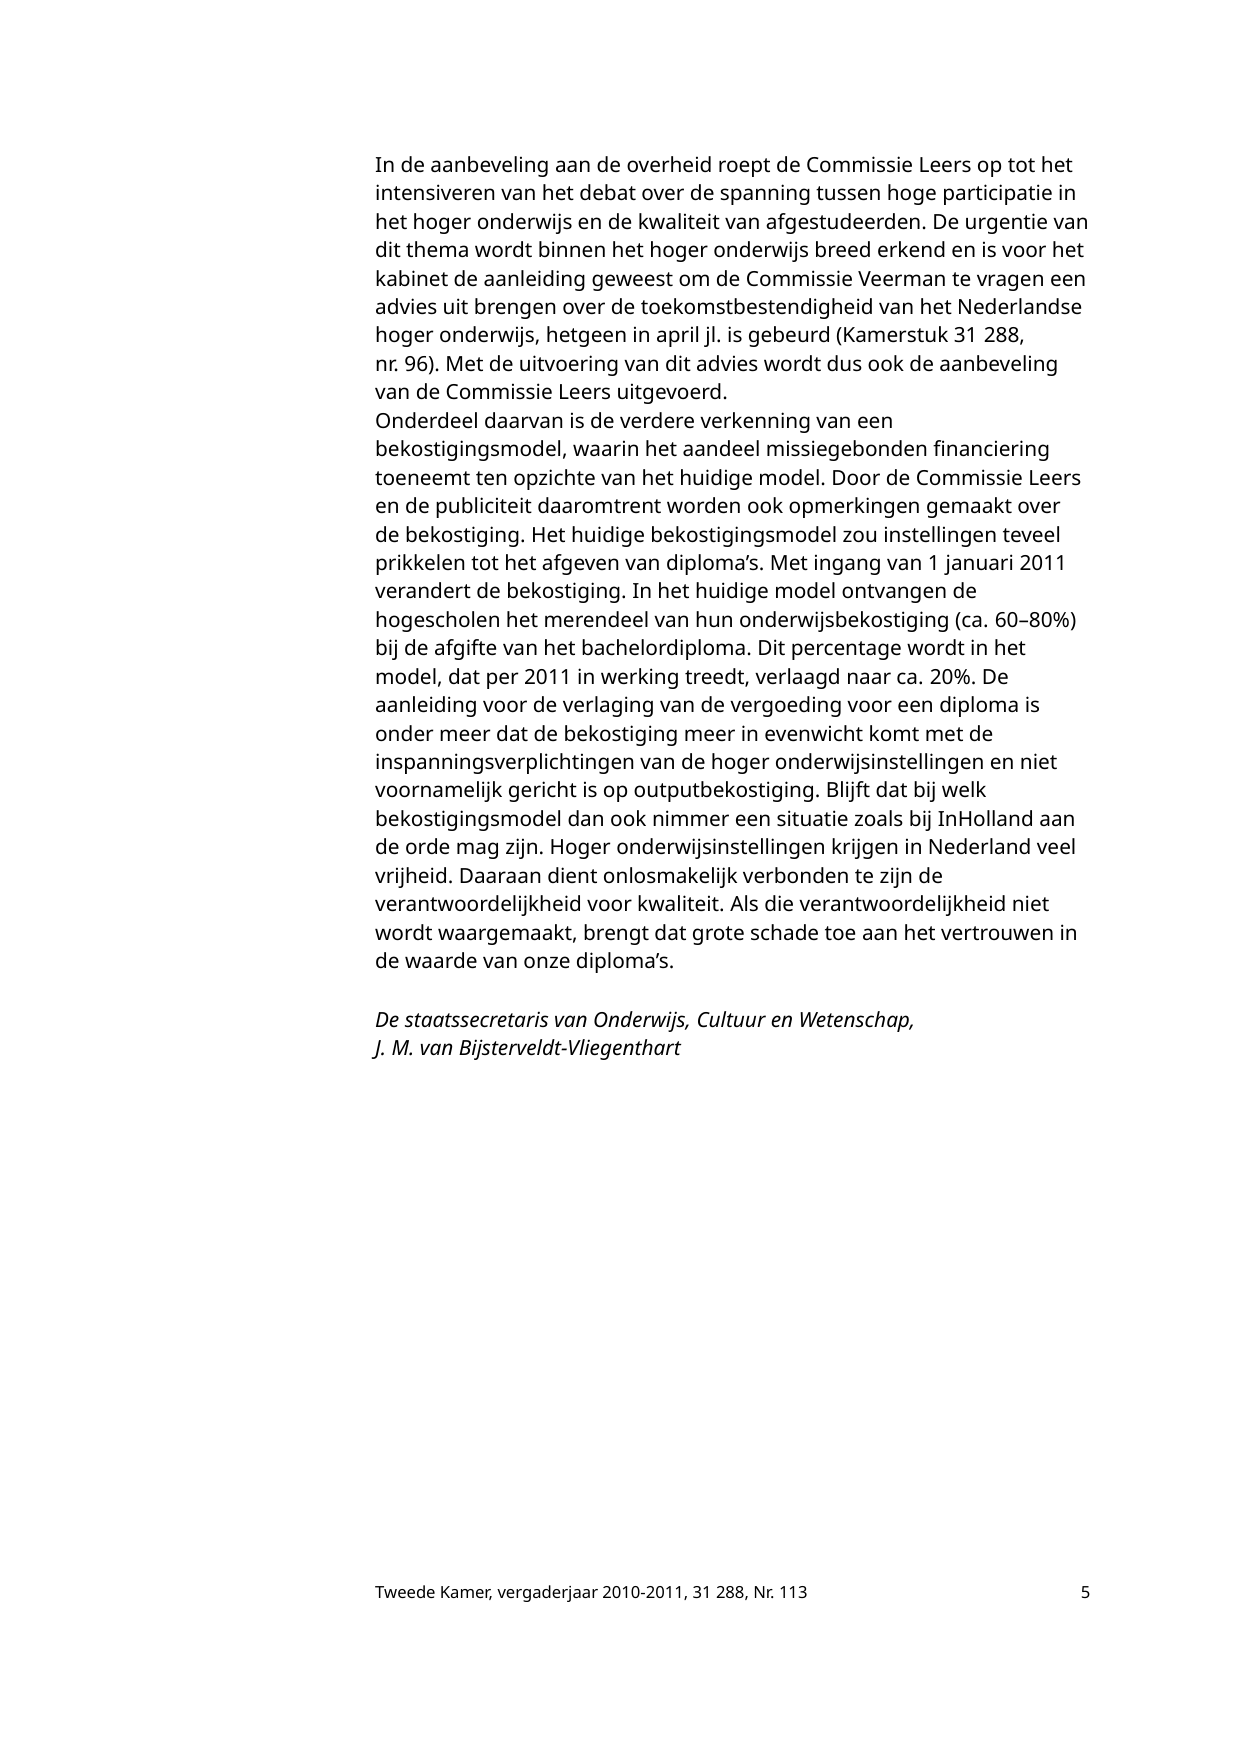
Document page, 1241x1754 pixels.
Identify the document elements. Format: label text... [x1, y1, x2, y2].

text J. M. van Bijsterveldt-Vliegenthart [375, 1033, 1090, 1062]
text De staatssecretaris van Onderwijs, Cultuur en Wetenschap, [375, 1005, 1090, 1033]
text In de aanbeveling aan de overheid roept de Commissie Leers op tot het intensiveren van het debat over de spanning tussen hoge participatie in het hoger onderwijs en de kwaliteit van afgestudeerden. De urgentie van dit thema wordt binnen het hoger onderwijs breed erkend en is voor het kabinet de aanleiding geweest om de Commissie Veerman te vragen een advies uit brengen over de toekomstbestendigheid van het Nederlandse hoger onderwijs, hetgeen in april jl. is gebeurd (Kamerstuk 31 288, nr. 96). Met de uitvoering van dit advies wordt dus ook de aanbeveling van de Commissie Leers uitgevoerd. [375, 150, 1090, 406]
text Onderdeel daarvan is de verdere verkenning van een bekostigingsmodel, waarin het aandeel missiegebonden financiering toeneemt ten opzichte van het huidige model. Door de Commissie Leers en de publiciteit daaromtrent worden ook opmerkingen gemaakt over de bekostiging. Het huidige bekostigingsmodel zou instellingen teveel prikkelen tot het afgeven van diploma’s. Met ingang van 1 januari 2011 verandert de bekostiging. In het huidige model ontvangen de hogescholen het merendeel van hun onderwijsbekostiging (ca. 60–80%) bij de afgifte van het bachelordiploma. Dit percentage wordt in het model, dat per 2011 in werking treedt, verlaagd naar ca. 20%. De aanleiding voor de verlaging van de vergoeding voor een diploma is onder meer dat de bekostiging meer in evenwicht komt met de inspanningsverplichtingen van de hoger onderwijsinstellingen en niet voornamelijk gericht is op outputbekostiging. Blijft dat bij welk bekostigingsmodel dan ook nimmer een situatie zoals bij InHolland aan de orde mag zijn. Hoger onderwijsinstellingen krijgen in Nederland veel vrijheid. Daaraan dient onlosmakelijk verbonden te zijn de verantwoordelijkheid voor kwaliteit. Als die verantwoordelijkheid niet wordt waargemaakt, brengt dat grote schade toe aan het vertrouwen in de waarde van onze diploma’s. [375, 406, 1090, 975]
